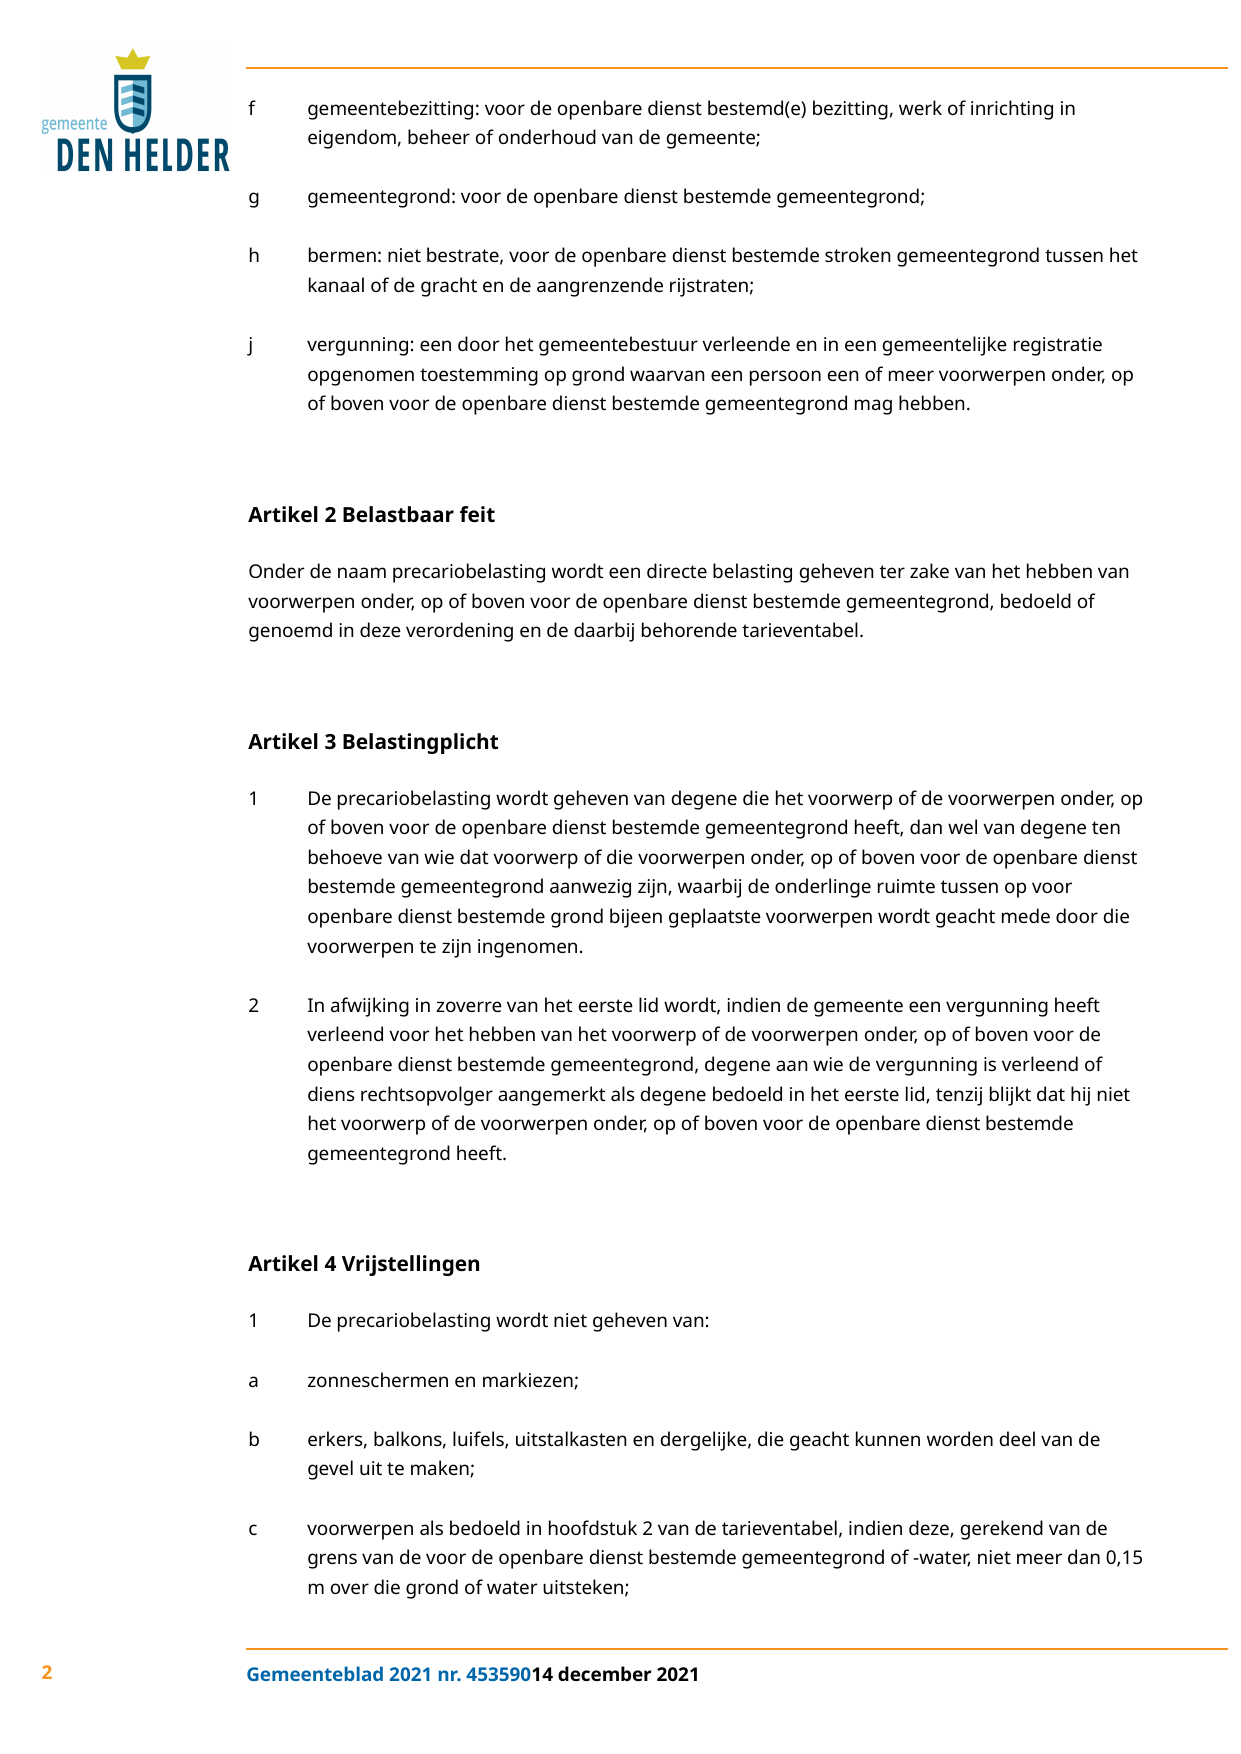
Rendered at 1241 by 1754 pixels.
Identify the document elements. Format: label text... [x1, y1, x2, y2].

text Artikel 3 Belastingplicht [248, 727, 1152, 755]
picture [130, 157, 135, 172]
list bermen: niet bestrate, voor de openbare dienst bestemde stroken gemeentegrond tussen het kanaal of de gracht en de aangrenzende rijstraten; [248, 243, 1152, 298]
list De precariobelasting wordt geheven van degene die het voorwerp of de voorwerpen onder, op of boven voor de openbare dienst bestemde gemeentegrond heeft, dan wel van degene ten behoeve van wie dat voorwerp of die voorwerpen onder, op of boven voor de openbare dienst bestemde gemeentegrond aanwezig zijn, waarbij de onderlinge ruimte tussen op voor openbare dienst bestemde grond bijeen geplaatste voorwerpen wordt geacht mede door die voorwerpen te zijn ingenomen. [248, 785, 1152, 959]
list In afwijking in zoverre van het eerste lid wordt, indien de gemeente een vergunning heeft verleend voor het hebben van het voorwerp of de voorwerpen onder, op of boven voor de openbare dienst bestemde gemeentegrond, degene aan wie de vergunning is verleend of diens rechtsopvolger aangemerkt als degene bedoeld in het eerste lid, tenzij blijkt dat hij niet het voorwerp of de voorwerpen onder, op of boven voor de openbare dienst bestemde gemeentegrond heeft. [248, 992, 1152, 1166]
list gemeentebezitting: voor de openbare dienst bestemd(e) bezitting, werk of inrichting in eigendom, beheer of onderhoud van de gemeente; [248, 95, 1152, 150]
list zonneschermen en markiezen; [248, 1367, 1152, 1392]
picture [63, 144, 68, 165]
list gemeentegrond: voor de openbare dienst bestemde gemeentegrond; [248, 183, 1152, 209]
picture [182, 144, 187, 165]
text Artikel 2 Belastbaar feit [248, 500, 1152, 529]
picture [220, 160, 224, 172]
picture [41, 47, 231, 172]
text Artikel 4 Vrijstellingen [248, 1249, 1152, 1278]
picture [100, 154, 106, 172]
list erkers, balkons, luifels, uitstalkasten en dergelijke, die geacht kunnen worden deel van de gevel uit te maken; [248, 1426, 1152, 1481]
list De precariobelasting wordt niet geheven van: [248, 1308, 1152, 1333]
list vergunning: een door het gemeentebestuur verleende en in een gemeentelijke registratie opgenomen toestemming op grond waarvan een persoon een of meer voorwerpen onder, op of boven voor de openbare dienst bestemde gemeentegrond mag hebben. [248, 331, 1152, 416]
list voorwerpen als bedoeld in hoofdstuk 2 van de tarieventabel, indien deze, gerekend van de grens van de voor de openbare dienst bestemde gemeentegrond of -water, niet meer dan 0,15 m over die grond of water uitsteken; [248, 1515, 1152, 1599]
text Onder de naam precariobelasting wordt een directe belasting geheven ter zake van het hebben van voorwerpen onder, op of boven voor de openbare dienst bestemde gemeentegrond, bedoeld of genoemd in deze verordening en de daarbij behorende tarieventabel. [248, 558, 1152, 643]
